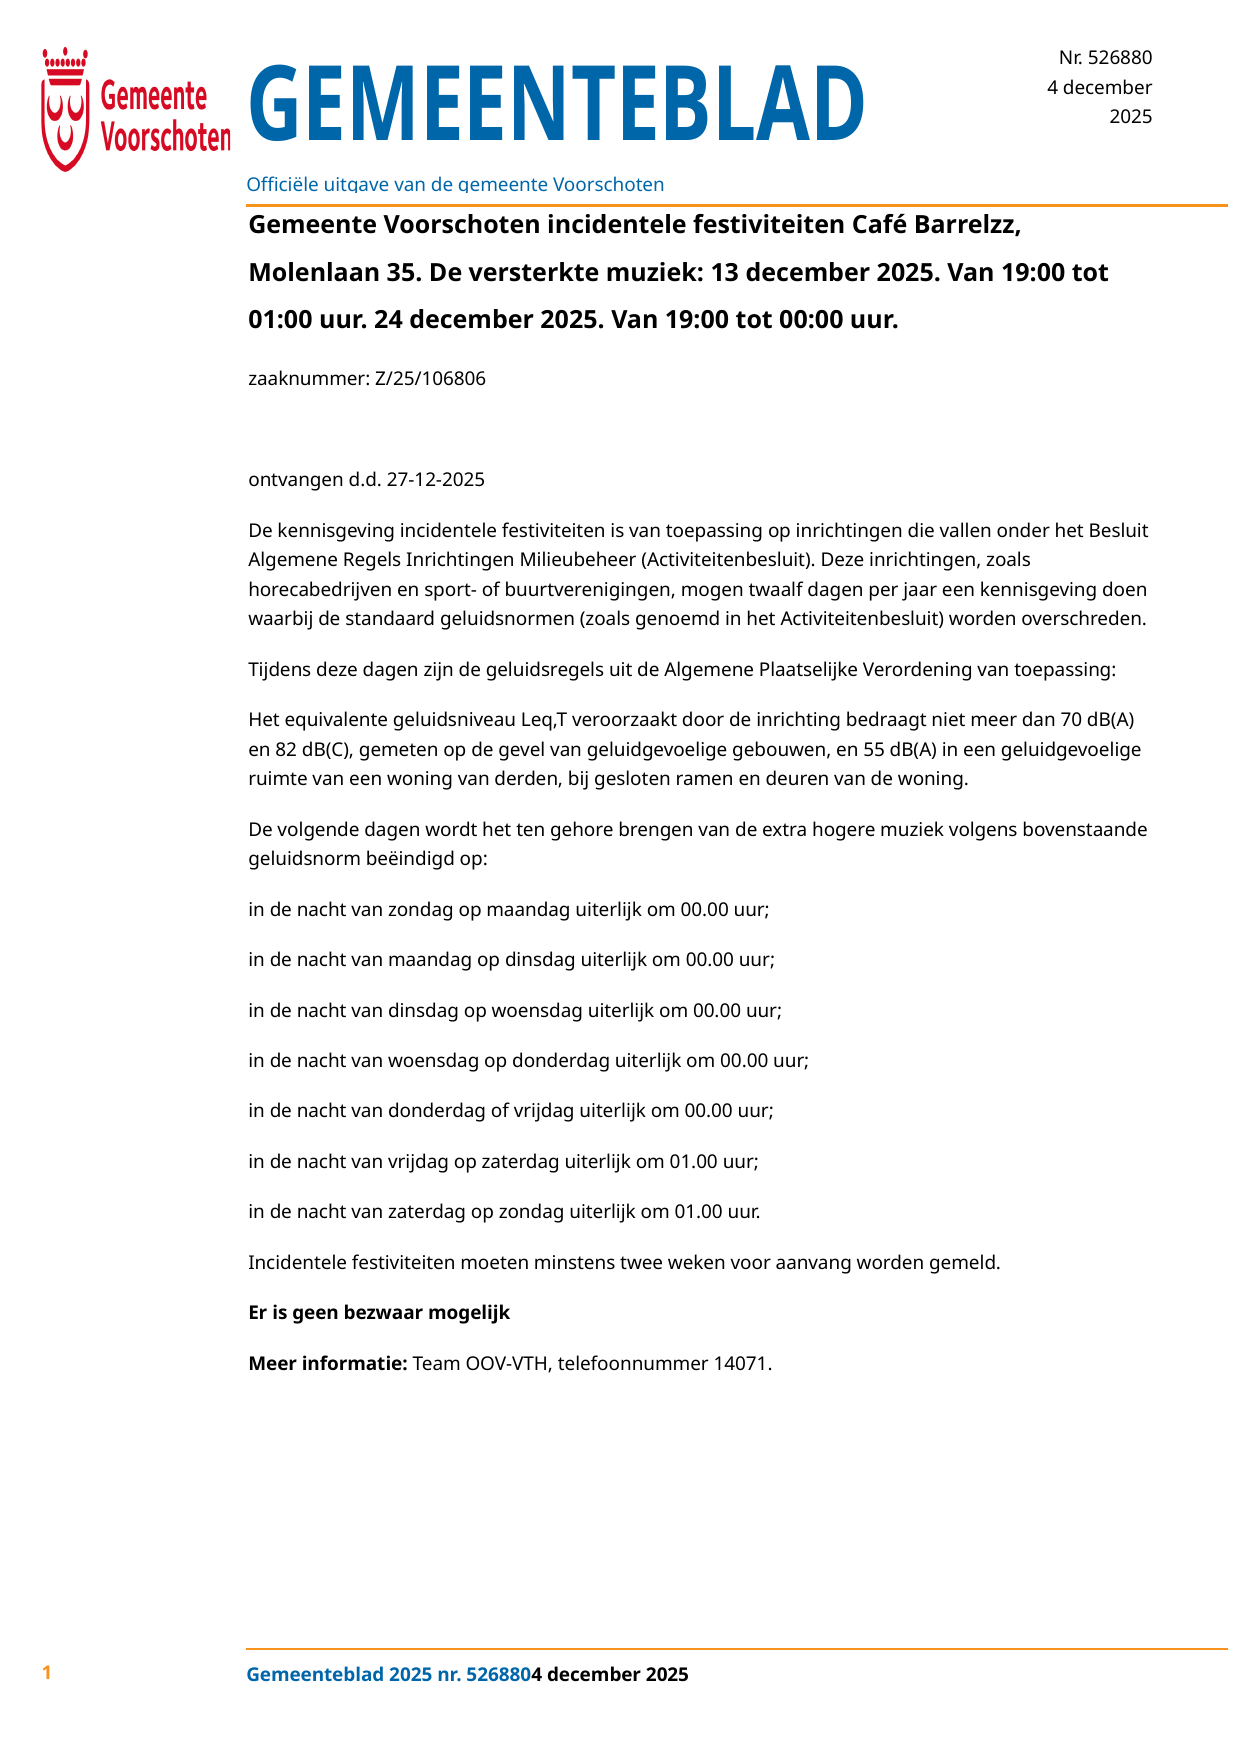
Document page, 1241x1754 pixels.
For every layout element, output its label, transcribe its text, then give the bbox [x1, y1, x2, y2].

text Meer informatie: Team OOV-VTH, telefoonnummer 14071. [248, 1350, 1152, 1375]
text in de nacht van dinsdag op woensdag uiterlijk om 00.00 uur; [248, 997, 1152, 1022]
text in de nacht van donderdag of vrijdag uiterlijk om 00.00 uur; [248, 1098, 1152, 1123]
text ontvangen d.d. 27-12-2025 [248, 466, 1152, 492]
text De volgende dagen wordt het ten gehore brengen van de extra hogere muziek volgens bovenstaande geluidsnorm beëindigd op: [248, 816, 1152, 871]
text zaaknummer: Z/25/106806 [248, 366, 1152, 391]
text Tijdens deze dagen zijn de geluidsregels uit de Algemene Plaatselijke Verordening van toepassing: [248, 656, 1152, 682]
text De kennisgeving incidentele festiviteiten is van toepassing op inrichtingen die vallen onder het Besluit Algemene Regels Inrichtingen Milieubeheer (Activiteitenbesluit). Deze inrichtingen, zoals horecabedrijven en sport- of buurtverenigingen, mogen twaalf dagen per jaar een kennisgeving doen waarbij de standaard geluidsnormen (zoals genoemd in het Activiteitenbesluit) worden overschreden. [248, 517, 1152, 631]
text in de nacht van woensdag op donderdag uiterlijk om 00.00 uur; [248, 1047, 1152, 1073]
text Incidentele festiviteiten moeten minstens twee weken voor aanvang worden gemeld. [248, 1249, 1152, 1274]
text Het equivalente geluidsniveau Leq,T veroorzaakt door de inrichting bedraagt niet meer dan 70 dB(A) en 82 dB(C), gemeten op de gevel van geluidgevoelige gebouwen, en 55 dB(A) in een geluidgevoelige ruimte van een woning van derden, bij gesloten ramen en deuren van de woning. [248, 706, 1152, 791]
text in de nacht van vrijdag op zaterdag uiterlijk om 01.00 uur; [248, 1148, 1152, 1174]
text in de nacht van maandag op dinsdag uiterlijk om 00.00 uur; [248, 946, 1152, 972]
text in de nacht van zaterdag op zondag uiterlijk om 01.00 uur. [248, 1198, 1152, 1224]
text Er is geen bezwaar mogelijk [248, 1299, 1152, 1325]
picture [41, 47, 231, 172]
text in de nacht van zondag op maandag uiterlijk om 00.00 uur; [248, 896, 1152, 922]
text Gemeente Voorschoten incidentele festiviteiten Café Barrelzz, Molenlaan 35. De versterkte muziek: 13 december 2025. Van 19:00 tot 01:00 uur. 24 december 2025. Van 19:00 tot 00:00 uur. [248, 207, 1152, 336]
